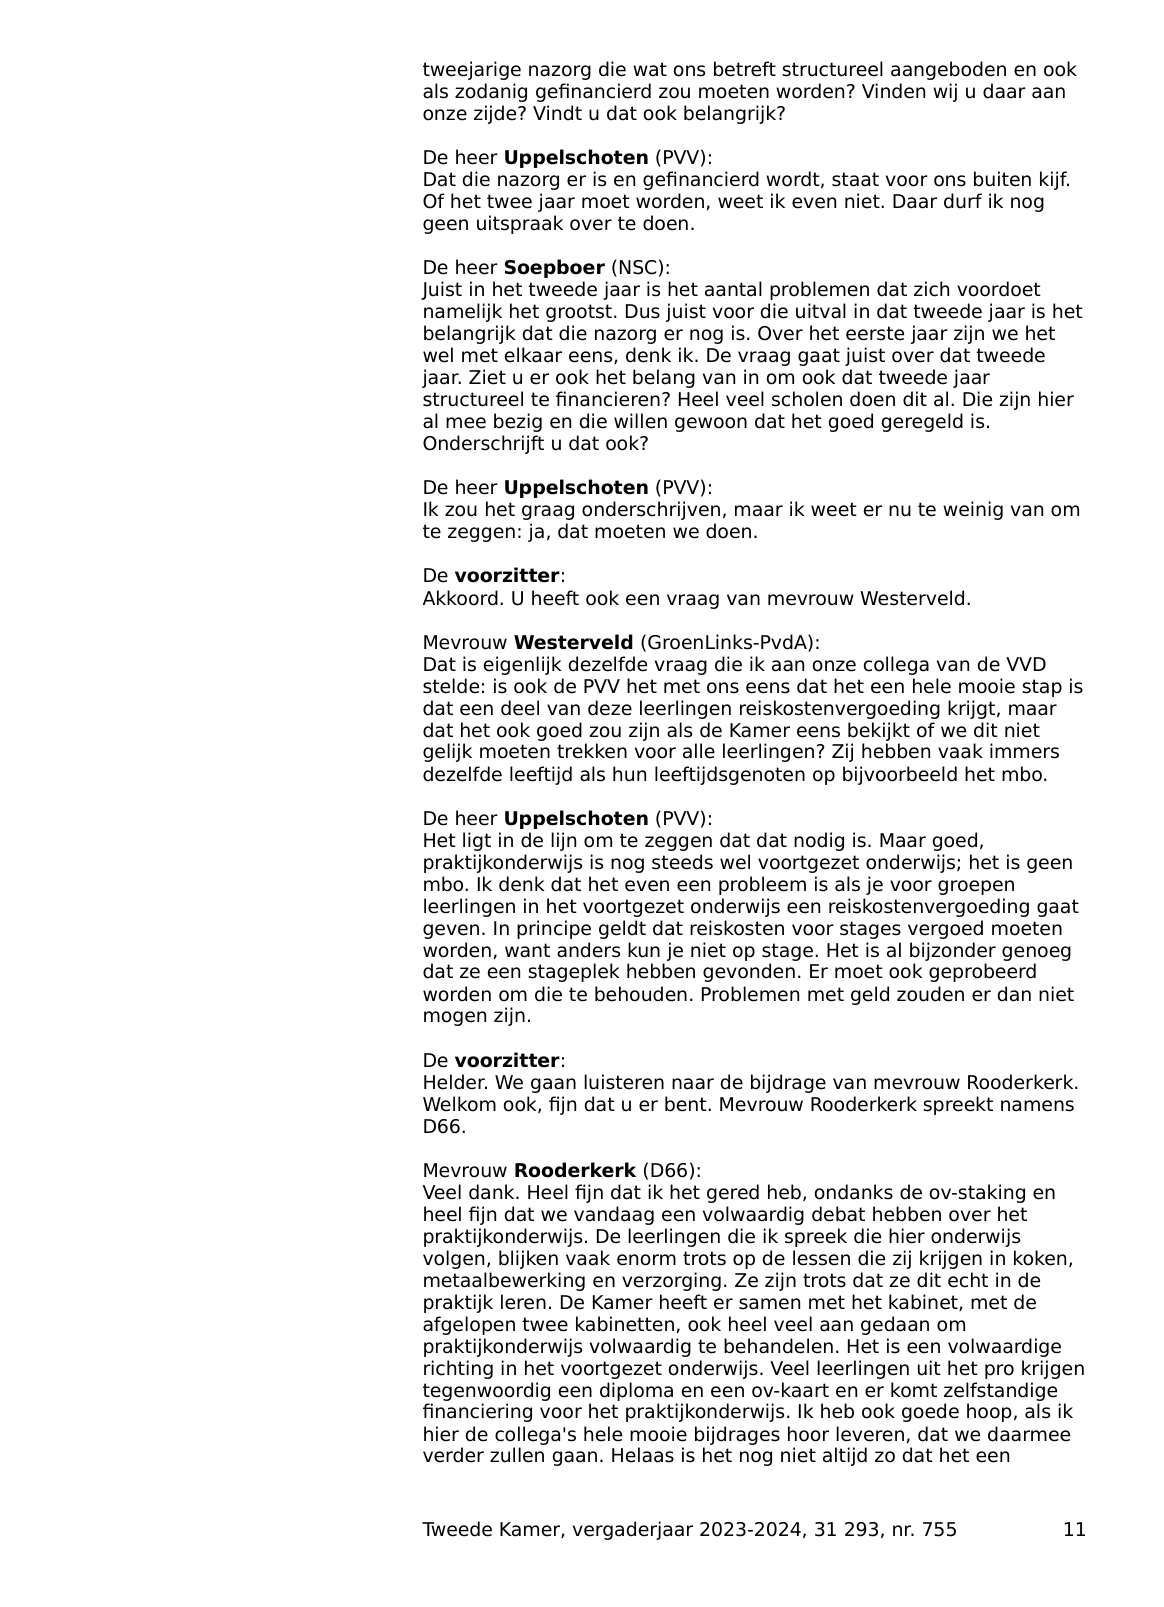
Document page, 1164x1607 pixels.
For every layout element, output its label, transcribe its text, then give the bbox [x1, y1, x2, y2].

text Helder. We gaan luisteren naar de bijdrage van mevrouw Rooderkerk. Welkom ook, fijn dat u er bent. Mevrouw Rooderkerk spreekt namens D66. [422, 1072, 1087, 1137]
text Het ligt in de lijn om te zeggen dat dat nodig is. Maar goed, praktijkonderwijs is nog steeds wel voortgezet onderwijs; het is geen mbo. Ik denk dat het even een probleem is als je voor groepen leerlingen in het voortgezet onderwijs een reiskostenvergoeding gaat geven. In principe geldt dat reiskosten voor stages vergoed moeten worden, want anders kun je niet op stage. Het is al bijzonder genoeg dat ze een stageplek hebben gevonden. Er moet ook geprobeerd worden om die te behouden. Problemen met geld zouden er dan niet mogen zijn. [422, 829, 1087, 1027]
text Veel dank. Heel fijn dat ik het gered heb, ondanks de ov-staking en heel fijn dat we vandaag een volwaardig debat hebben over het praktijkonderwijs. De leerlingen die ik spreek die hier onderwijs volgen, blijken vaak enorm trots op de lessen die zij krijgen in koken, metaalbewerking en verzorging. Ze zijn trots dat ze dit echt in de praktijk leren. De Kamer heeft er samen met het kabinet, met de afgelopen twee kabinetten, ook heel veel aan gedaan om praktijkonderwijs volwaardig te behandelen. Het is een volwaardige richting in het voortgezet onderwijs. Veel leerlingen uit het pro krijgen tegenwoordig een diploma en een ov-kaart en er komt zelfstandige financiering voor het praktijkonderwijs. Ik heb ook goede hoop, als ik hier de collega's hele mooie bijdrages hoor leveren, dat we daarmee verder zullen gaan. Helaas is het nog niet altijd zo dat het een [422, 1182, 1087, 1467]
text Mevrouw Rooderkerk (D66): [422, 1160, 1087, 1182]
text tweejarige nazorg die wat ons betreft structureel aangeboden en ook als zodanig gefinancierd zou moeten worden? Vinden wij u daar aan onze zijde? Vindt u dat ook belangrijk? [422, 59, 1087, 125]
text Dat die nazorg er is en gefinancierd wordt, staat voor ons buiten kijf. Of het twee jaar moet worden, weet ik even niet. Daar durf ik nog geen uitspraak over te doen. [422, 169, 1087, 235]
text De heer Uppelschoten (PVV): [422, 147, 1087, 169]
text De voorzitter: [422, 565, 1087, 587]
text Ik zou het graag onderschrijven, maar ik weet er nu te weinig van om te zeggen: ja, dat moeten we doen. [422, 499, 1087, 543]
text Mevrouw Westerveld (GroenLinks-PvdA): [422, 632, 1087, 653]
text Dat is eigenlijk dezelfde vraag die ik aan onze collega van de VVD stelde: is ook de PVV het met ons eens dat het een hele mooie stap is dat een deel van deze leerlingen reiskostenvergoeding krijgt, maar dat het ook goed zou zijn als de Kamer eens bekijkt of we dit niet gelijk moeten trekken voor alle leerlingen? Zij hebben vaak immers dezelfde leeftijd als hun leeftijdsgenoten op bijvoorbeeld het mbo. [422, 653, 1087, 785]
text De voorzitter: [422, 1049, 1087, 1072]
text Juist in het tweede jaar is het aantal problemen dat zich voordoet namelijk het grootst. Dus juist voor die uitval in dat tweede jaar is het belangrijk dat die nazorg er nog is. Over het eerste jaar zijn we het wel met elkaar eens, denk ik. De vraag gaat juist over dat tweede jaar. Ziet u er ook het belang van in om ook dat tweede jaar structureel te financieren? Heel veel scholen doen dit al. Die zijn hier al mee bezig en die willen gewoon dat het goed geregeld is. Onderschrijft u dat ook? [422, 279, 1087, 455]
text De heer Soepboer (NSC): [422, 257, 1087, 279]
text Akkoord. U heeft ook een vraag van mevrouw Westerveld. [422, 587, 1087, 609]
text De heer Uppelschoten (PVV): [422, 808, 1087, 829]
text De heer Uppelschoten (PVV): [422, 477, 1087, 499]
